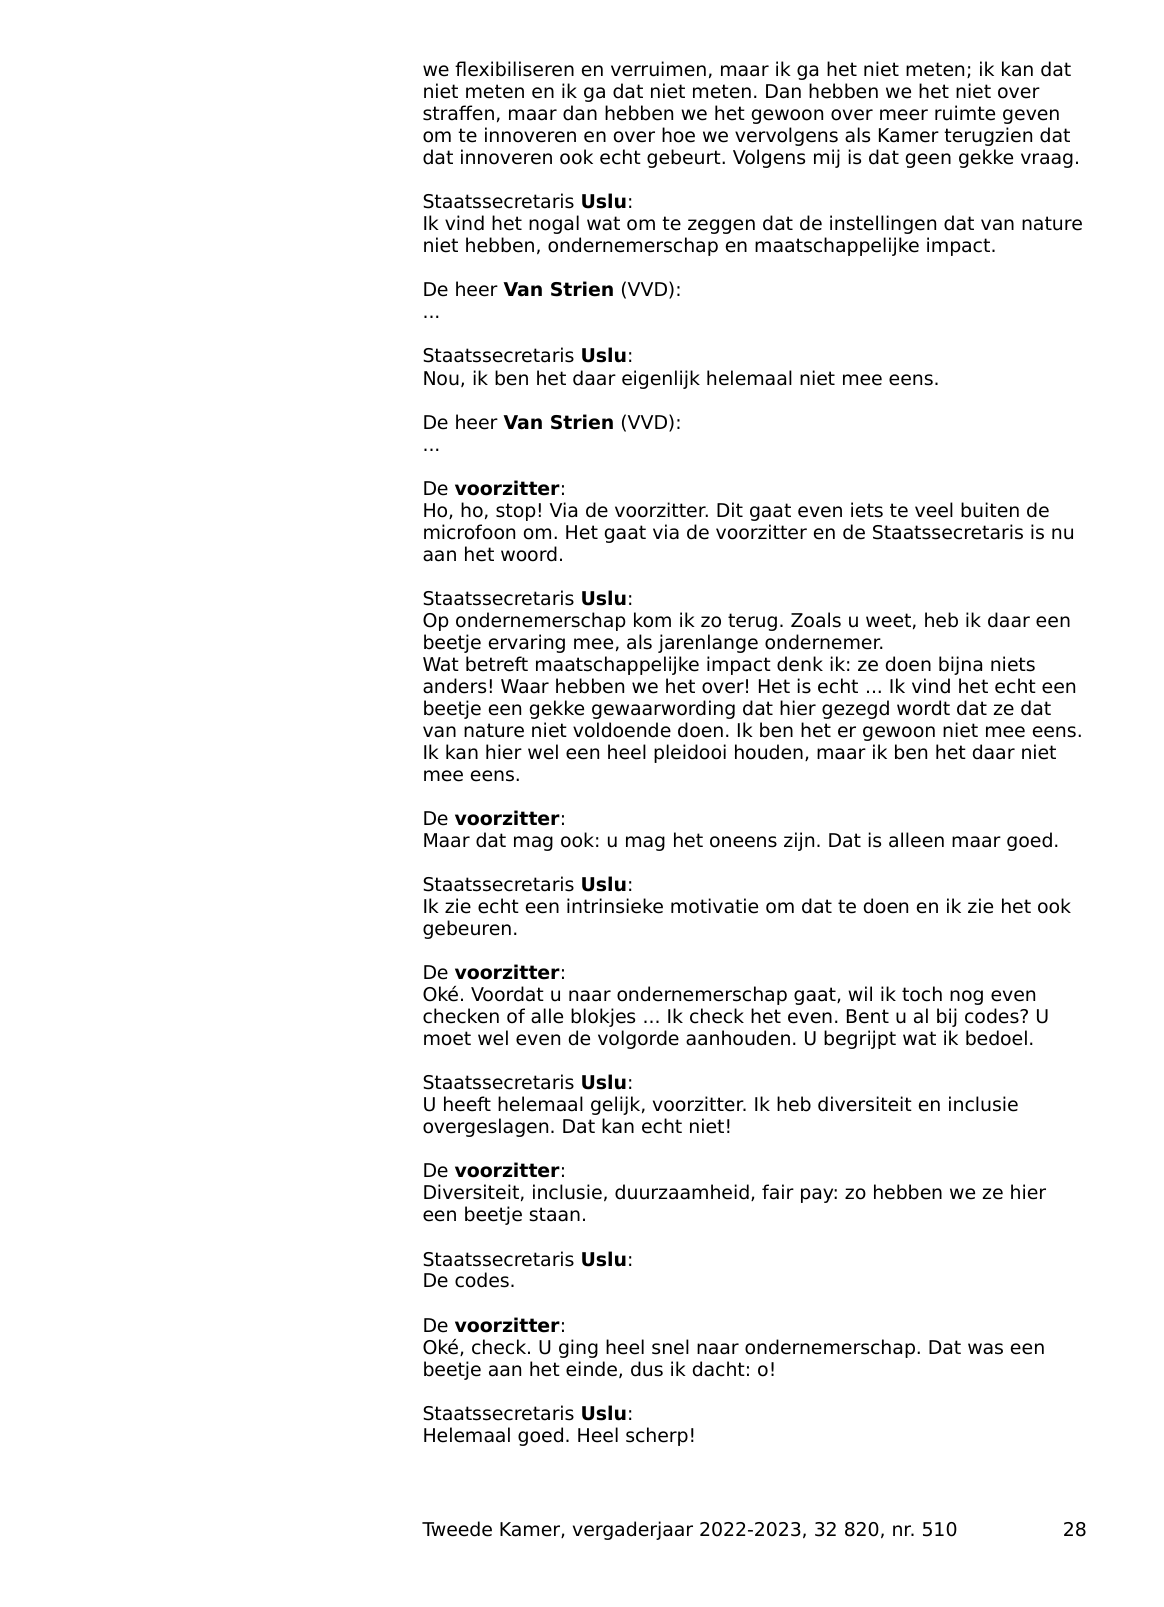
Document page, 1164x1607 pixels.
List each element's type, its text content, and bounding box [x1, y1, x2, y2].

text Staatssecretaris Uslu: [422, 1248, 1087, 1270]
text Diversiteit, inclusie, duurzaamheid, fair pay: zo hebben we ze hier een beetje staan. [422, 1182, 1087, 1226]
text Staatssecretaris Uslu: [422, 345, 1087, 367]
text Staatssecretaris Uslu: [422, 874, 1087, 896]
text Helemaal goed. Heel scherp! [422, 1425, 1087, 1447]
text Ik zie echt een intrinsieke motivatie om dat te doen en ik zie het ook gebeuren. [422, 896, 1087, 940]
text Wat betreft maatschappelijke impact denk ik: ze doen bijna niets anders! Waar hebben we het over! Het is echt ... Ik vind het echt een beetje een gekke gewaarwording dat hier gezegd wordt dat ze dat van nature niet voldoende doen. Ik ben het er gewoon niet mee eens. Ik kan hier wel een heel pleidooi houden, maar ik ben het daar niet mee eens. [422, 654, 1087, 786]
text De voorzitter: [422, 478, 1087, 500]
text De voorzitter: [422, 962, 1087, 984]
text De heer Van Strien (VVD): [422, 279, 1087, 301]
text Oké, check. U ging heel snel naar ondernemerschap. Dat was een beetje aan het einde, dus ik dacht: o! [422, 1337, 1087, 1381]
text De voorzitter: [422, 1314, 1087, 1337]
text Staatssecretaris Uslu: [422, 1403, 1087, 1425]
text Op ondernemerschap kom ik zo terug. Zoals u weet, heb ik daar een beetje ervaring mee, als jarenlange ondernemer. [422, 610, 1087, 654]
text Ik vind het nogal wat om te zeggen dat de instellingen dat van nature niet hebben, ondernemerschap en maatschappelijke impact. [422, 213, 1087, 257]
text Maar dat mag ook: u mag het oneens zijn. Dat is alleen maar goed. [422, 830, 1087, 852]
text De heer Van Strien (VVD): [422, 412, 1087, 433]
text Ho, ho, stop! Via de voorzitter. Dit gaat even iets te veel buiten de microfoon om. Het gaat via de voorzitter en de Staatssecretaris is nu aan het woord. [422, 500, 1087, 566]
text De voorzitter: [422, 1160, 1087, 1182]
text we flexibiliseren en verruimen, maar ik ga het niet meten; ik kan dat niet meten en ik ga dat niet meten. Dan hebben we het niet over straffen, maar dan hebben we het gewoon over meer ruimte geven om te innoveren en over hoe we vervolgens als Kamer terugzien dat dat innoveren ook echt gebeurt. Volgens mij is dat geen gekke vraag. [422, 59, 1087, 169]
text Staatssecretaris Uslu: [422, 1072, 1087, 1094]
text ... [422, 433, 1087, 456]
text ... [422, 301, 1087, 323]
text Oké. Voordat u naar ondernemerschap gaat, wil ik toch nog even checken of alle blokjes ... Ik check het even. Bent u al bij codes? U moet wel even de volgorde aanhouden. U begrijpt wat ik bedoel. [422, 984, 1087, 1050]
text De codes. [422, 1270, 1087, 1292]
text U heeft helemaal gelijk, voorzitter. Ik heb diversiteit en inclusie overgeslagen. Dat kan echt niet! [422, 1094, 1087, 1138]
text De voorzitter: [422, 808, 1087, 830]
text Nou, ik ben het daar eigenlijk helemaal niet mee eens. [422, 367, 1087, 389]
text Staatssecretaris Uslu: [422, 588, 1087, 610]
text Staatssecretaris Uslu: [422, 191, 1087, 213]
